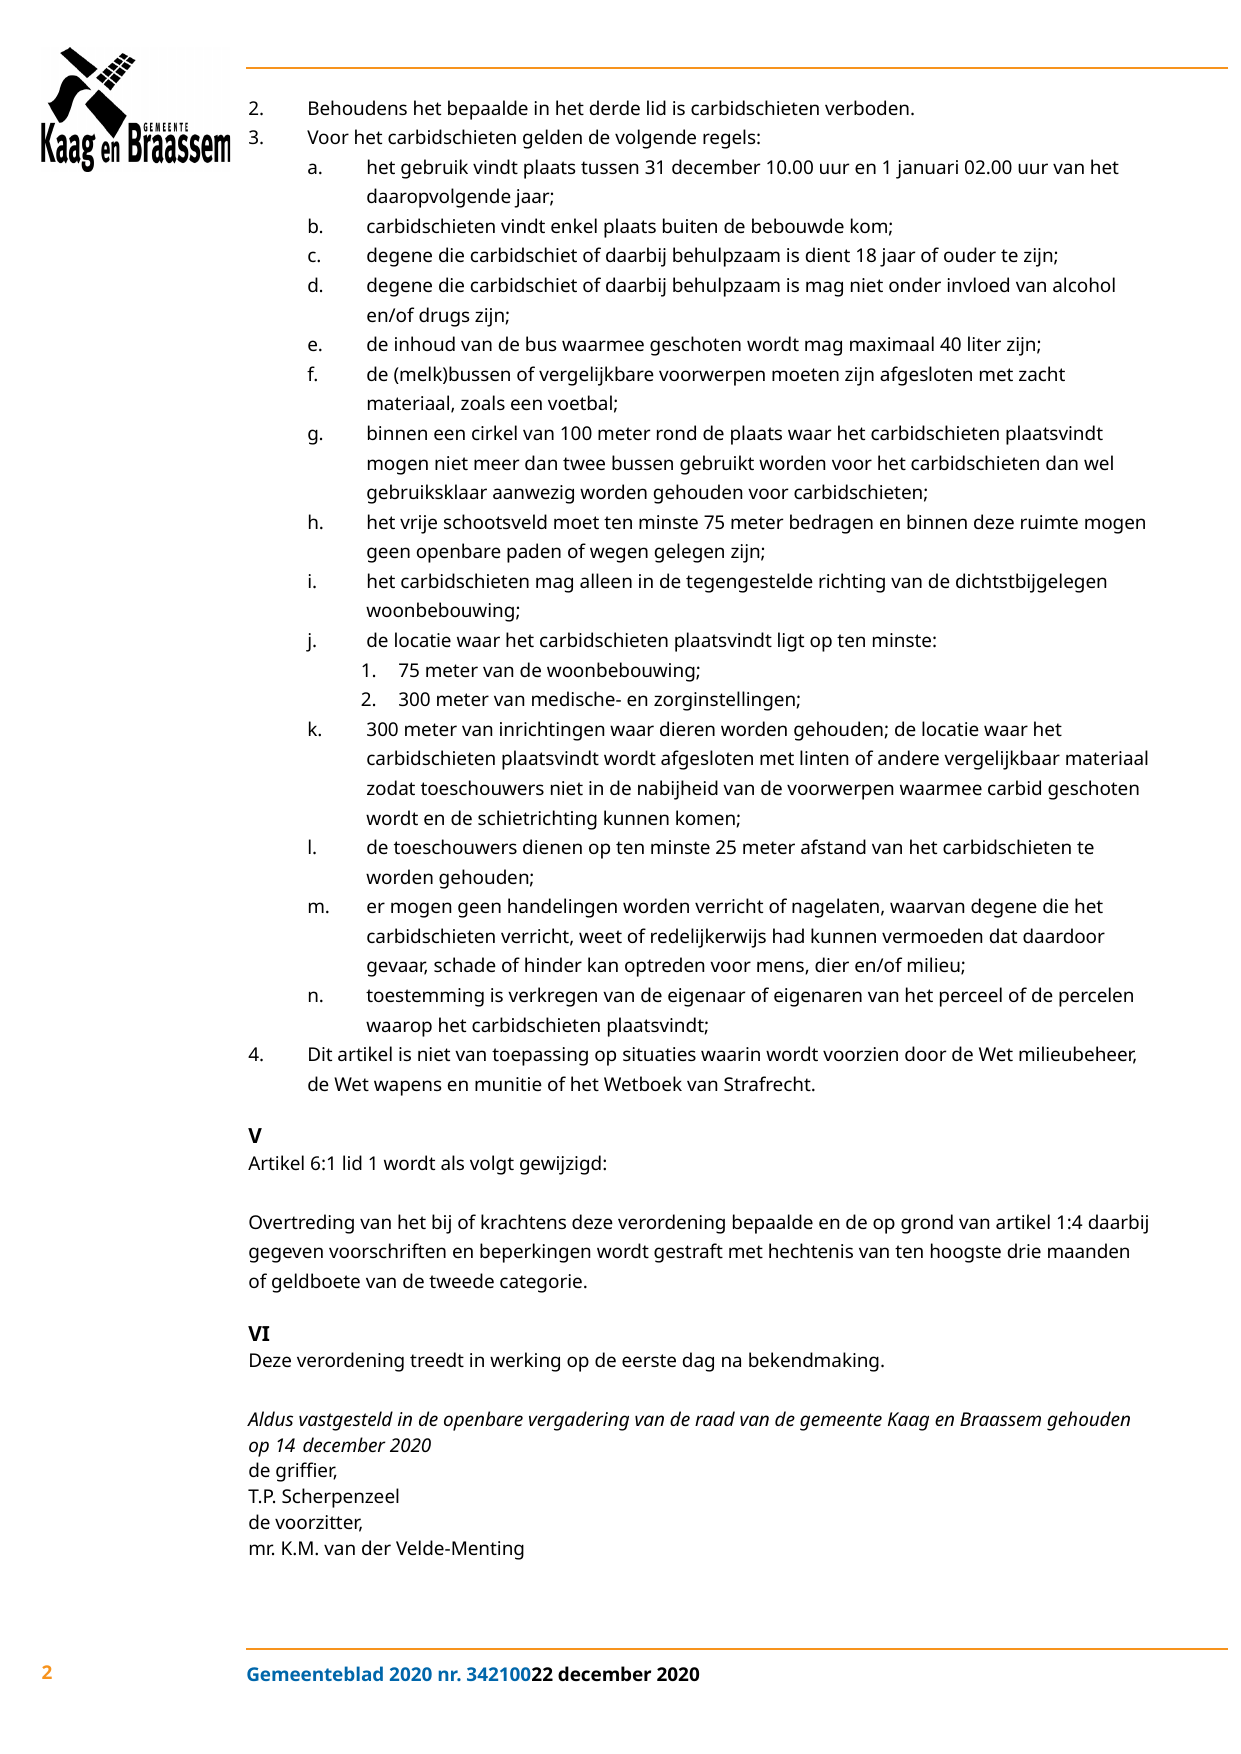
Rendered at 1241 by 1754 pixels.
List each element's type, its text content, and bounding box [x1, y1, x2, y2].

text VI [248, 1319, 1152, 1347]
list 300 meter van medische- en zorginstellingen; [361, 686, 1152, 712]
text Deze verordening treedt in werking op de eerste dag na bekendmaking. [248, 1347, 1152, 1373]
list het carbidschieten mag alleen in de tegengestelde richting van de dichtstbijgelegen woonbebouwing; [307, 568, 1152, 623]
list degene die carbidschiet of daarbij behulpzaam is dient 18 jaar of ouder te zijn; [307, 243, 1152, 268]
list het gebruik vindt plaats tussen 31 december 10.00 uur en 1 januari 02.00 uur van het daaropvolgende jaar; [307, 154, 1152, 209]
list binnen een cirkel van 100 meter rond de plaats waar het carbidschieten plaatsvindt mogen niet meer dan twee bussen gebruikt worden voor het carbidschieten dan wel gebruiksklaar aanwezig worden gehouden voor carbidschieten; [307, 420, 1152, 505]
text Overtreding van het bij of krachtens deze verordening bepaalde en de op grond van artikel 1:4 daarbij gegeven voorschriften en beperkingen wordt gestraft met hechtenis van ten hoogste drie maanden of geldboete van de tweede categorie. [248, 1209, 1152, 1294]
list er mogen geen handelingen worden verricht of nagelaten, waarvan degene die het carbidschieten verricht, weet of redelijkerwijs had kunnen vermoeden dat daardoor gevaar, schade of hinder kan optreden voor mens, dier en/of milieu; [307, 893, 1152, 978]
list Behoudens het bepaalde in het derde lid is carbidschieten verboden. [248, 95, 1152, 121]
list de inhoud van de bus waarmee geschoten wordt mag maximaal 40 liter zijn; [307, 331, 1152, 357]
list toestemming is verkregen van de eigenaar of eigenaren van het perceel of de percelen waarop het carbidschieten plaatsvindt; [307, 982, 1152, 1038]
text V [248, 1121, 1152, 1150]
text T.P. Scherpenzeel [248, 1483, 1152, 1509]
text Aldus vastgesteld in de openbare vergadering van de raad van de gemeente Kaag en Braassem gehouden op 14 december 2020 [248, 1406, 1152, 1458]
list Voor het carbidschieten gelden de volgende regels: [248, 124, 1152, 150]
list 300 meter van inrichtingen waar dieren worden gehouden; de locatie waar het carbidschieten plaatsvindt wordt afgesloten met linten of andere vergelijkbaar materiaal zodat toeschouwers niet in de nabijheid van de voorwerpen waarmee carbid geschoten wordt en de schietrichting kunnen komen; [307, 716, 1152, 831]
text mr. K.M. van der Velde-Menting [248, 1535, 1152, 1561]
list de toeschouwers dienen op ten minste 25 meter afstand van het carbidschieten te worden gehouden; [307, 834, 1152, 890]
text de griffier, [248, 1458, 1152, 1483]
picture [41, 47, 231, 172]
list carbidschieten vindt enkel plaats buiten de bebouwde kom; [307, 213, 1152, 239]
text Artikel 6:1 lid 1 wordt als volgt gewijzigd: [248, 1150, 1152, 1176]
list Dit artikel is niet van toepassing op situaties waarin wordt voorzien door de Wet milieubeheer, de Wet wapens en munitie of het Wetboek van Strafrecht. [248, 1041, 1152, 1097]
list het vrije schootsveld moet ten minste 75 meter bedragen en binnen deze ruimte mogen geen openbare paden of wegen gelegen zijn; [307, 509, 1152, 564]
list 75 meter van de woonbebouwing; [361, 657, 1152, 683]
list degene die carbidschiet of daarbij behulpzaam is mag niet onder invloed van alcohol en/of drugs zijn; [307, 272, 1152, 328]
list de (melk)bussen of vergelijkbare voorwerpen moeten zijn afgesloten met zacht materiaal, zoals een voetbal; [307, 361, 1152, 416]
text de voorzitter, [248, 1509, 1152, 1535]
list de locatie waar het carbidschieten plaatsvindt ligt op ten minste: [307, 627, 1152, 653]
